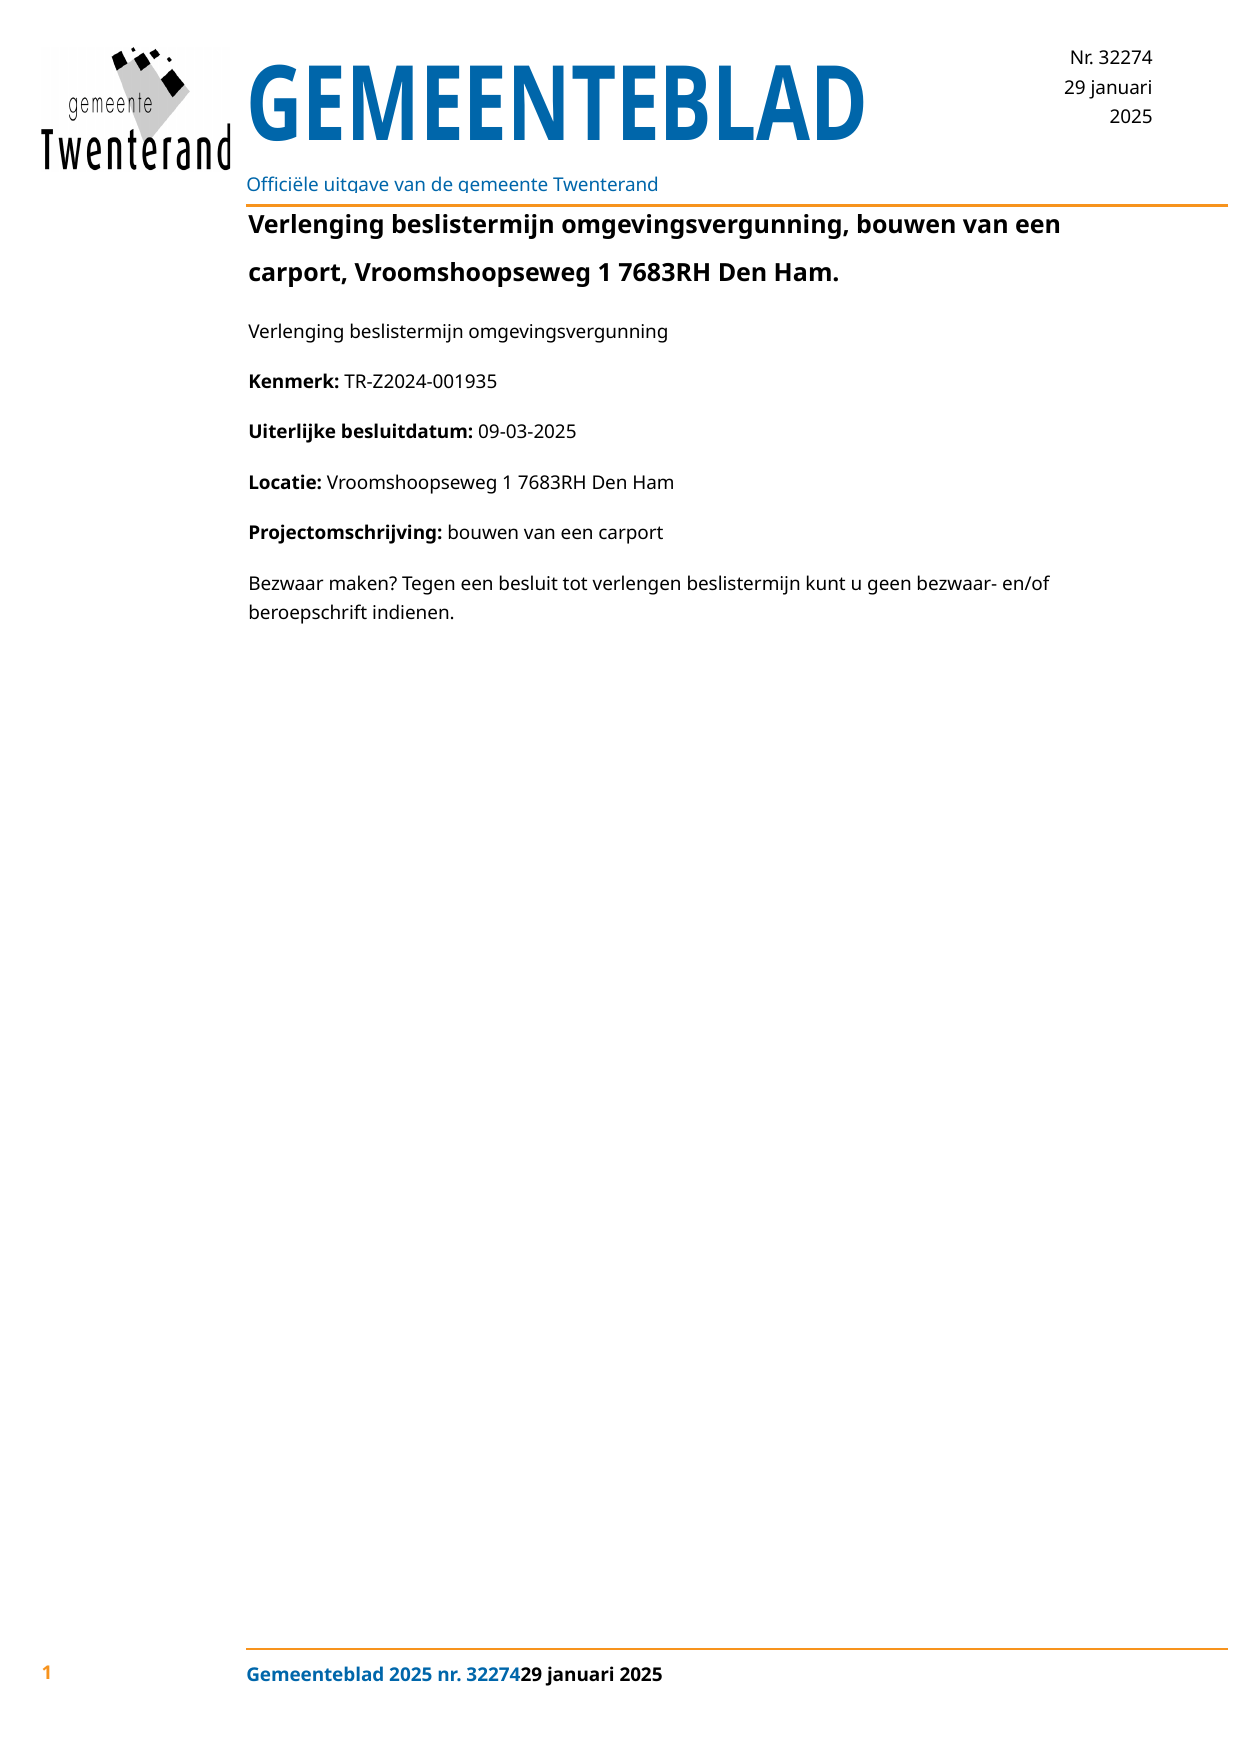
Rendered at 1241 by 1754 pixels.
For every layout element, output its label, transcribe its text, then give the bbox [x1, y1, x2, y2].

text Locatie: Vroomshoopseweg 1 7683RH Den Ham [248, 469, 1152, 495]
text Projectomschrijving: bouwen van een carport [248, 519, 1152, 545]
picture [41, 47, 231, 172]
text Uiterlijke besluitdatum: 09-03-2025 [248, 419, 1152, 444]
text Verlenging beslistermijn omgevingsvergunning [248, 318, 1152, 344]
text Verlenging beslistermijn omgevingsvergunning, bouwen van een carport, Vroomshoopseweg 1 7683RH Den Ham. [248, 207, 1152, 288]
text Bezwaar maken? Tegen een besluit tot verlengen beslistermijn kunt u geen bezwaar- en/of beroepschrift indienen. [248, 570, 1152, 625]
text Kenmerk: TR-Z2024-001935 [248, 368, 1152, 394]
